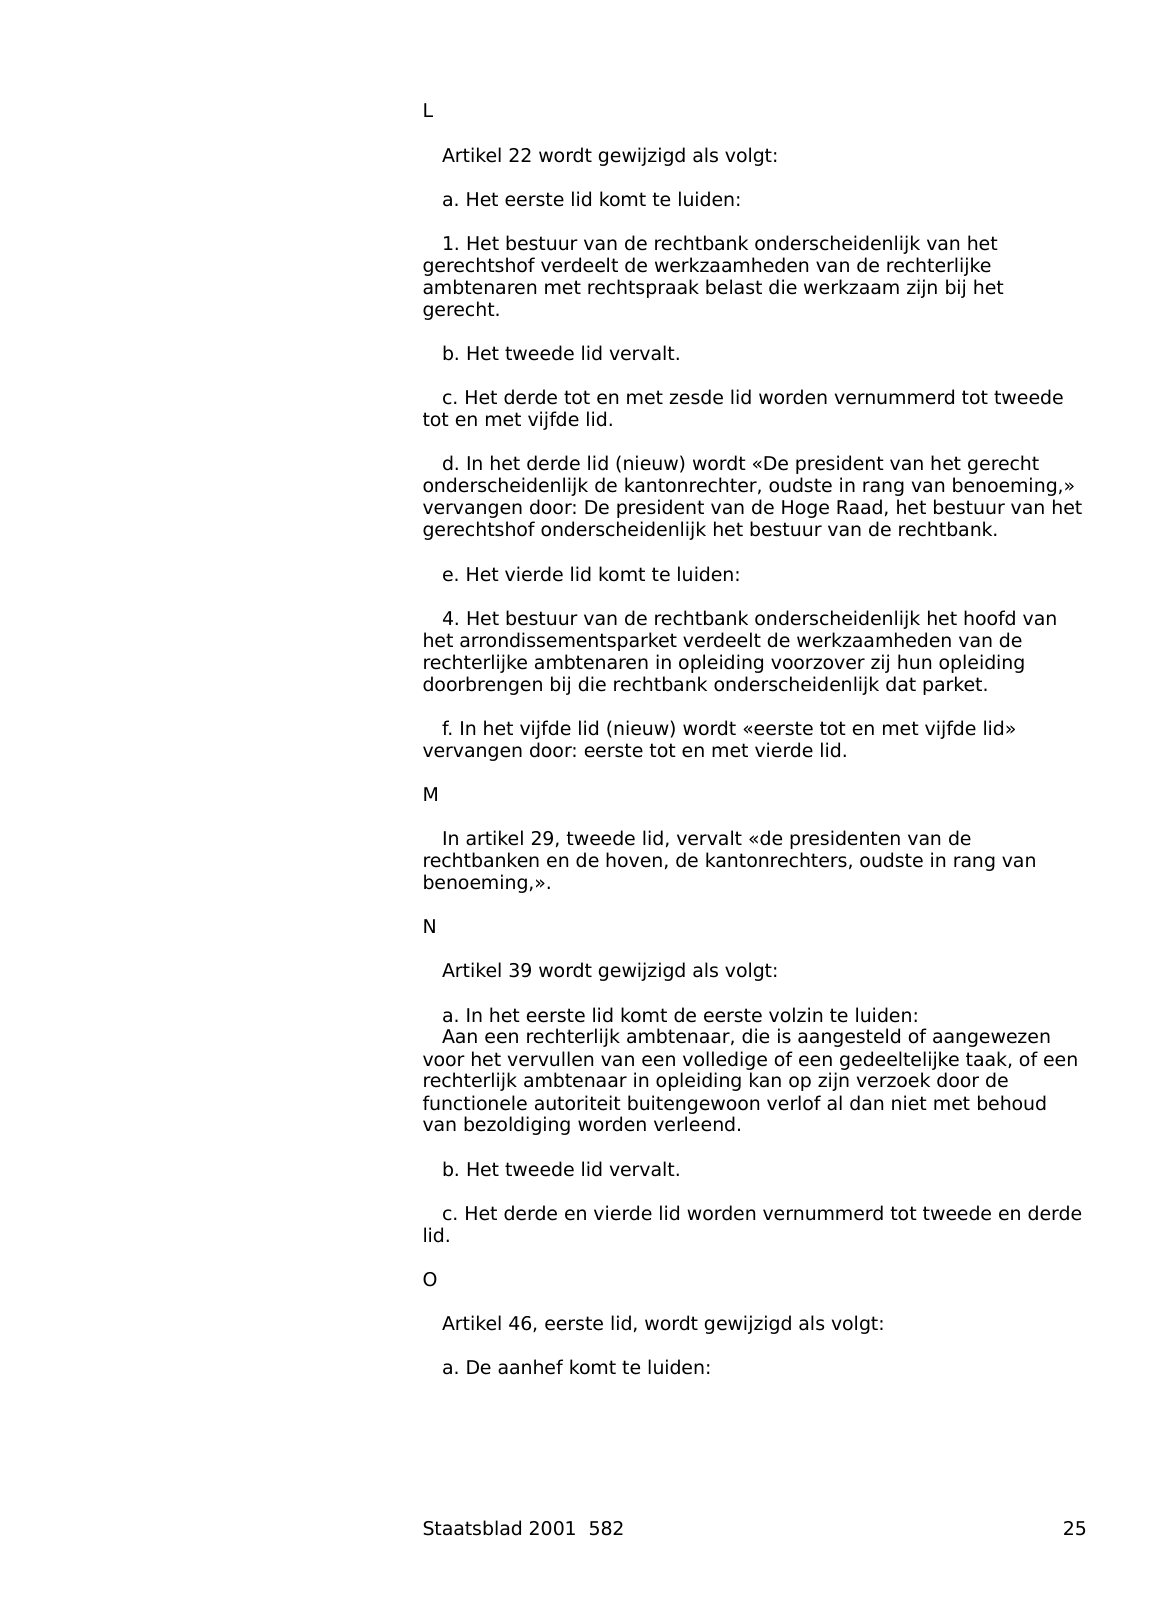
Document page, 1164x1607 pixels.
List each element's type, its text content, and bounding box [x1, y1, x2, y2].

text Artikel 22 wordt gewijzigd als volgt: [422, 144, 1087, 167]
text a. De aanhef komt te luiden: [422, 1357, 1087, 1379]
text Artikel 39 wordt gewijzigd als volgt: [422, 960, 1087, 982]
text N [422, 916, 1087, 938]
text 1. Het bestuur van de rechtbank onderscheidenlijk van het gerechtshof verdeelt de werkzaamheden van de rechterlijke ambtenaren met rechtspraak belast die werkzaam zijn bij het gerecht. [422, 233, 1087, 321]
text d. In het derde lid (nieuw) wordt «De president van het gerecht onderscheidenlijk de kantonrechter, oudste in rang van benoeming,» vervangen door: De president van de Hoge Raad, het bestuur van het gerechtshof onderscheidenlijk het bestuur van de rechtbank. [422, 453, 1087, 541]
text Artikel 46, eerste lid, wordt gewijzigd als volgt: [422, 1313, 1087, 1335]
text a. Het eerste lid komt te luiden: [422, 189, 1087, 211]
text 4. Het bestuur van de rechtbank onderscheidenlijk het hoofd van het arrondissementsparket verdeelt de werkzaamheden van de rechterlijke ambtenaren in opleiding voorzover zij hun opleiding doorbrengen bij die rechtbank onderscheidenlijk dat parket. [422, 608, 1087, 696]
text c. Het derde tot en met zesde lid worden vernummerd tot tweede tot en met vijfde lid. [422, 387, 1087, 431]
text c. Het derde en vierde lid worden vernummerd tot tweede en derde lid. [422, 1203, 1087, 1247]
text L [422, 100, 1087, 122]
text O [422, 1269, 1087, 1291]
text e. Het vierde lid komt te luiden: [422, 563, 1087, 585]
text f. In het vijfde lid (nieuw) wordt «eerste tot en met vijfde lid» vervangen door: eerste tot en met vierde lid. [422, 718, 1087, 762]
text b. Het tweede lid vervalt. [422, 343, 1087, 365]
text b. Het tweede lid vervalt. [422, 1158, 1087, 1181]
text a. In het eerste lid komt de eerste volzin te luiden: [422, 1004, 1087, 1026]
text Aan een rechterlijk ambtenaar, die is aangesteld of aangewezen voor het vervullen van een volledige of een gedeeltelijke taak, of een rechterlijk ambtenaar in opleiding kan op zijn verzoek door de functionele autoriteit buitengewoon verlof al dan niet met behoud van bezoldiging worden verleend. [422, 1026, 1087, 1136]
text In artikel 29, tweede lid, vervalt «de presidenten van de rechtbanken en de hoven, de kantonrechters, oudste in rang van benoeming,». [422, 828, 1087, 894]
text M [422, 784, 1087, 806]
